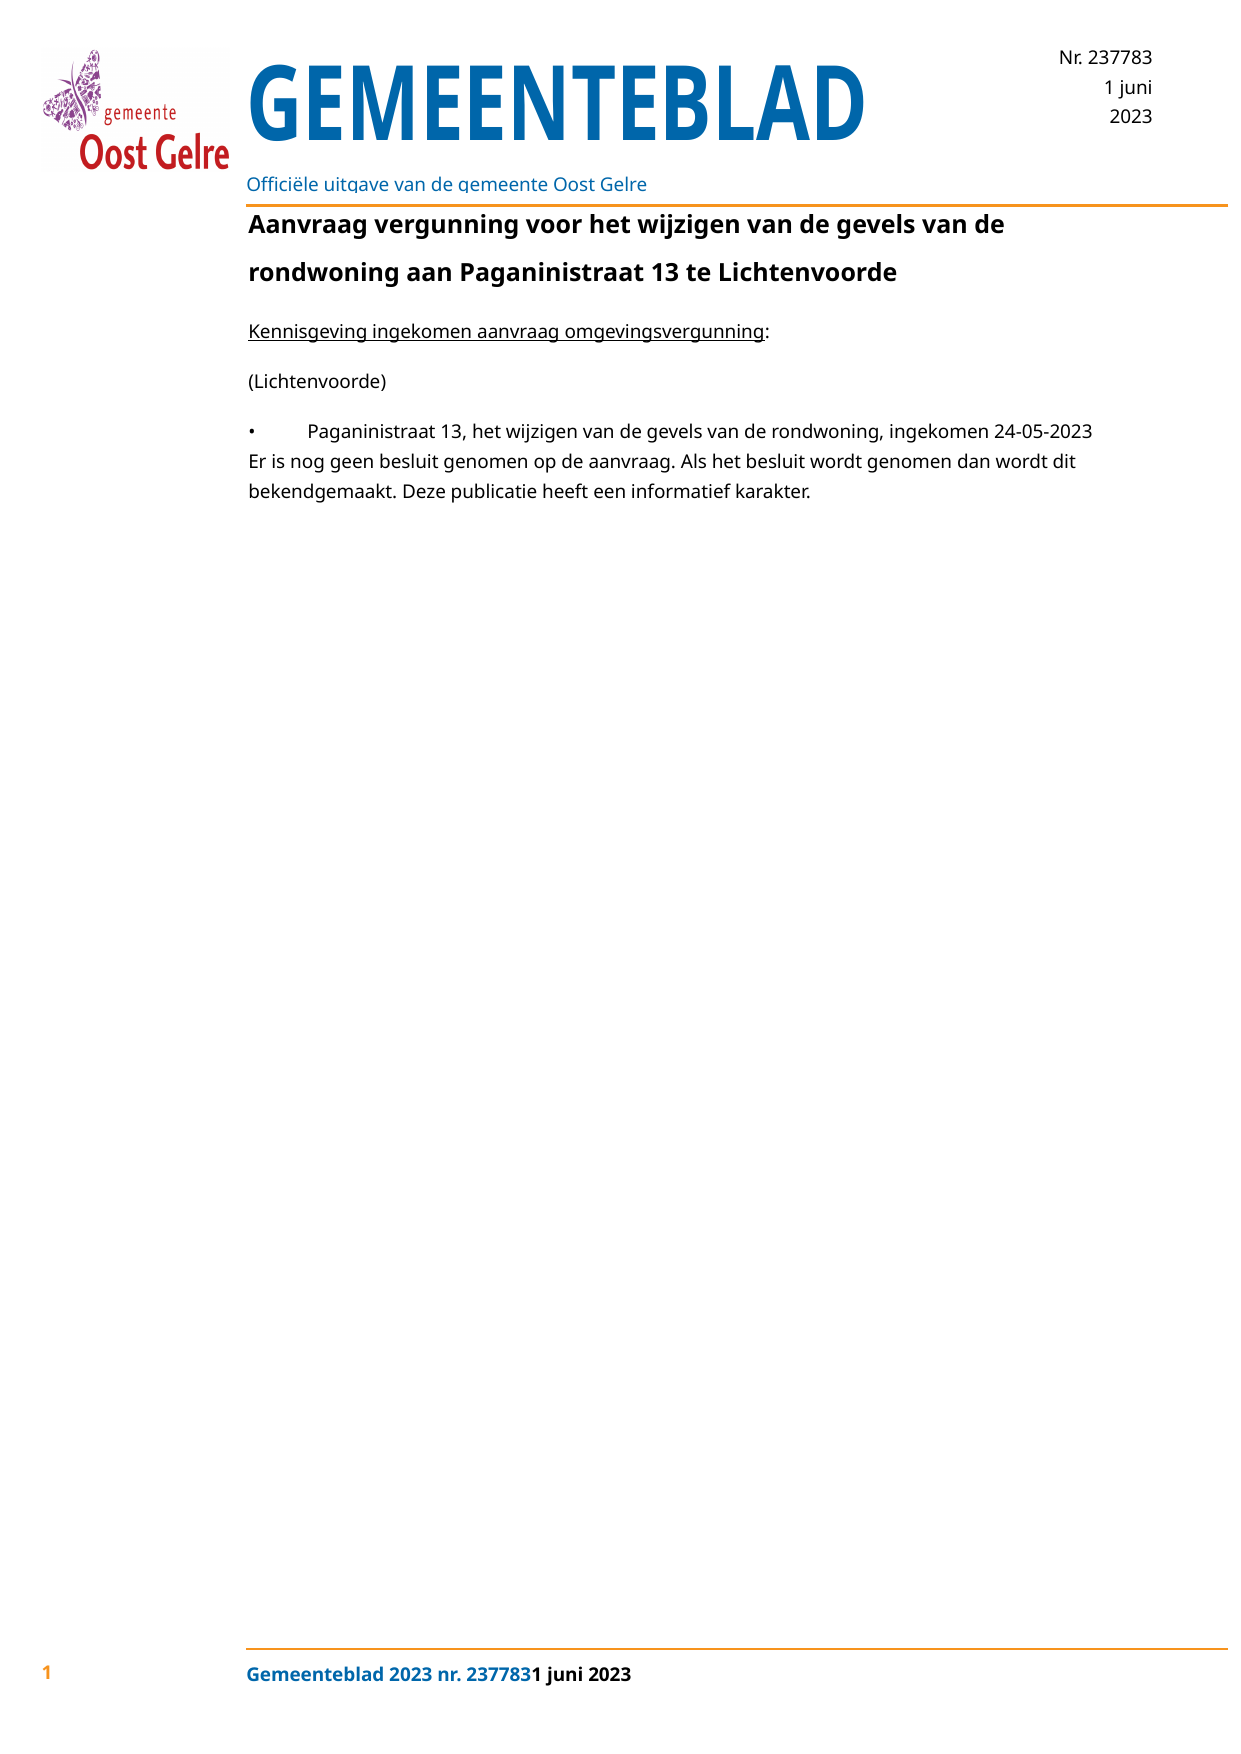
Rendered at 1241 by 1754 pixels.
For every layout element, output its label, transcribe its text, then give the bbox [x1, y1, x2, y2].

text (Lichtenvoorde) [248, 368, 1152, 394]
list Paganinistraat 13, het wijzigen van de gevels van de rondwoning, ingekomen 24-05-2023 [248, 419, 1152, 444]
text Kennisgeving ingekomen aanvraag omgevingsvergunning: [248, 318, 1152, 344]
picture [41, 47, 231, 172]
text Er is nog geen besluit genomen op de aanvraag. Als het besluit wordt genomen dan wordt dit bekendgemaakt. Deze publicatie heeft een informatief karakter. [248, 448, 1152, 504]
text Aanvraag vergunning voor het wijzigen van de gevels van de rondwoning aan Paganinistraat 13 te Lichtenvoorde [248, 207, 1152, 288]
